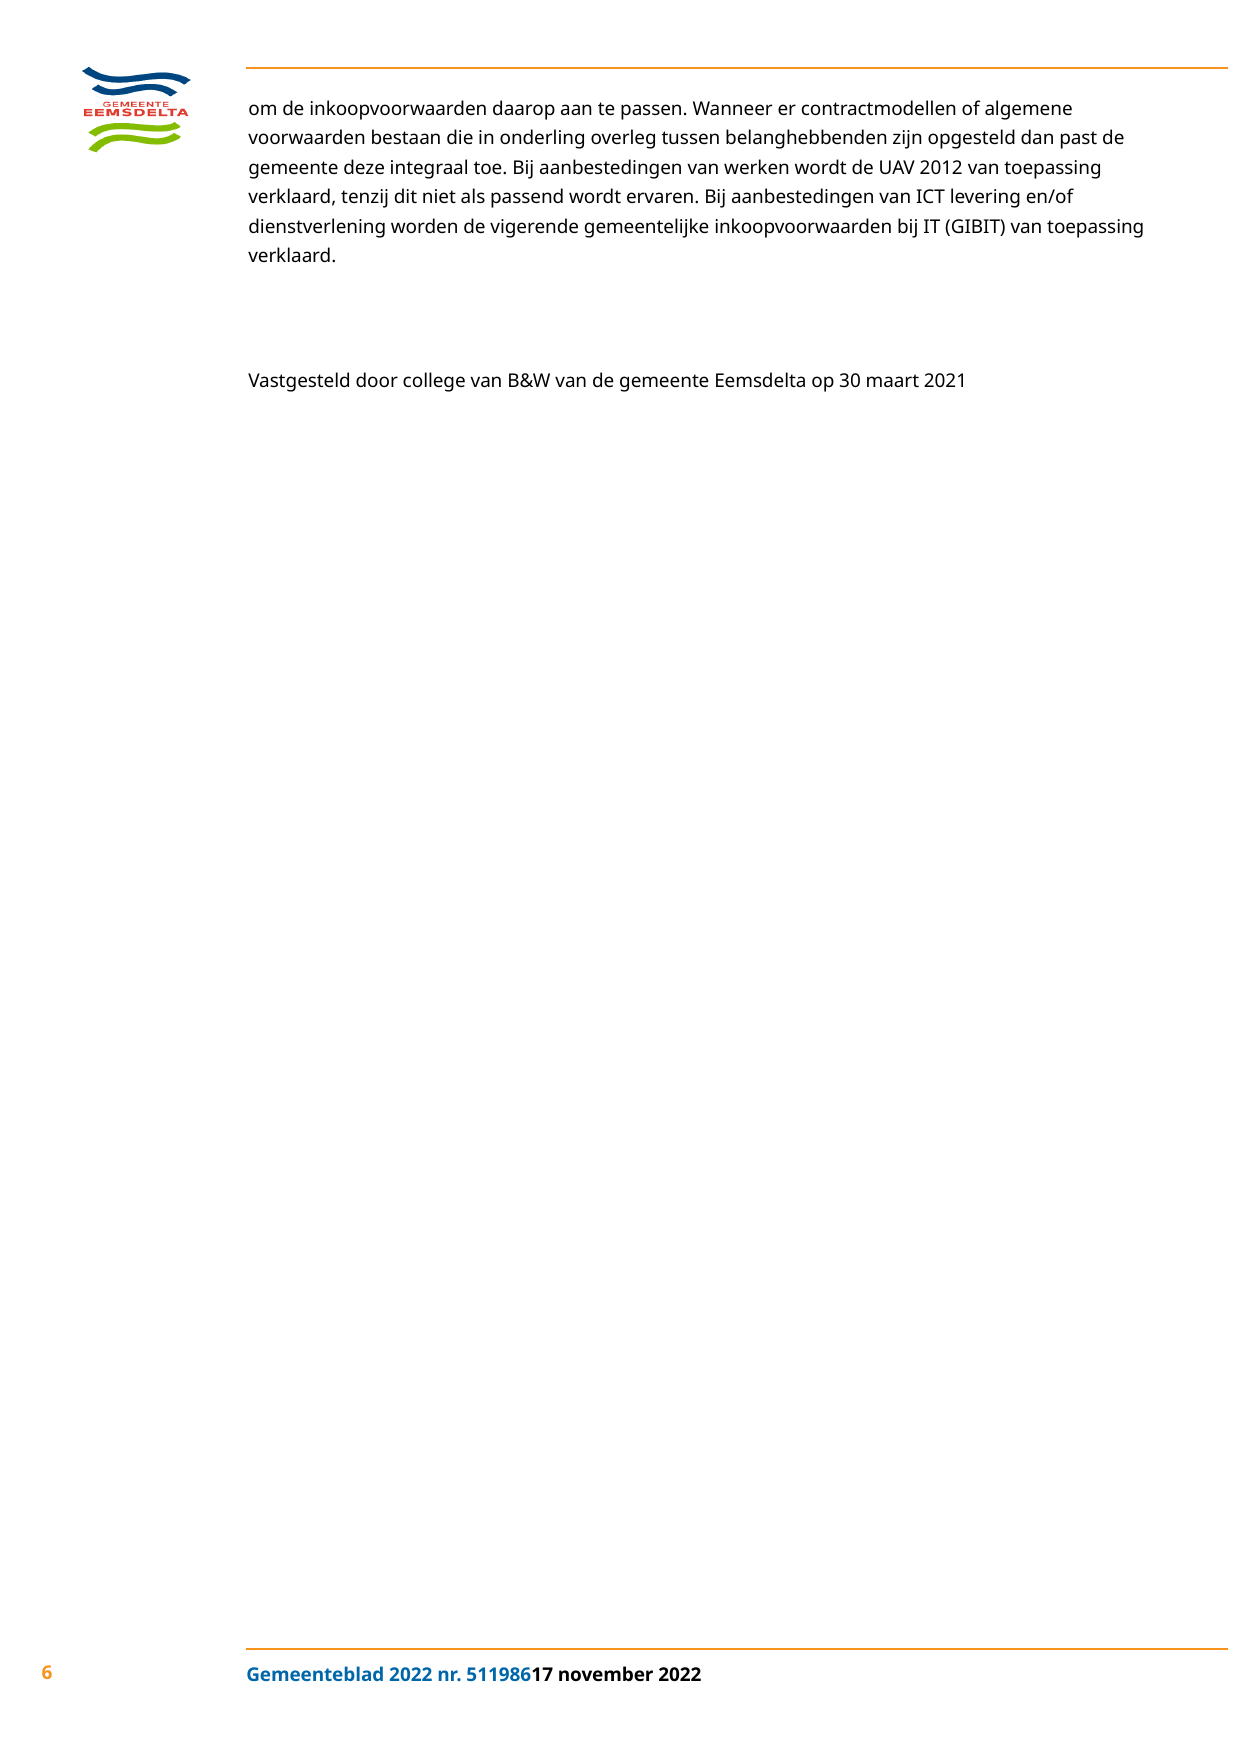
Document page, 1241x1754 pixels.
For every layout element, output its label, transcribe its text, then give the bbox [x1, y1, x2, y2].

text om de inkoopvoorwaarden daarop aan te passen. Wanneer er contractmodellen of algemene voorwaarden bestaan die in onderling overleg tussen belanghebbenden zijn opgesteld dan past de gemeente deze integraal toe. Bij aanbestedingen van werken wordt de UAV 2012 van toepassing verklaard, tenzij dit niet als passend wordt ervaren. Bij aanbestedingen van ICT levering en/of dienstverlening worden de vigerende gemeentelijke inkoopvoorwaarden bij IT (GIBIT) van toepassing verklaard. [248, 95, 1152, 268]
text Vastgesteld door college van B&W van de gemeente Eemsdelta op 30 maart 2021 [248, 367, 1152, 393]
picture [41, 47, 231, 172]
